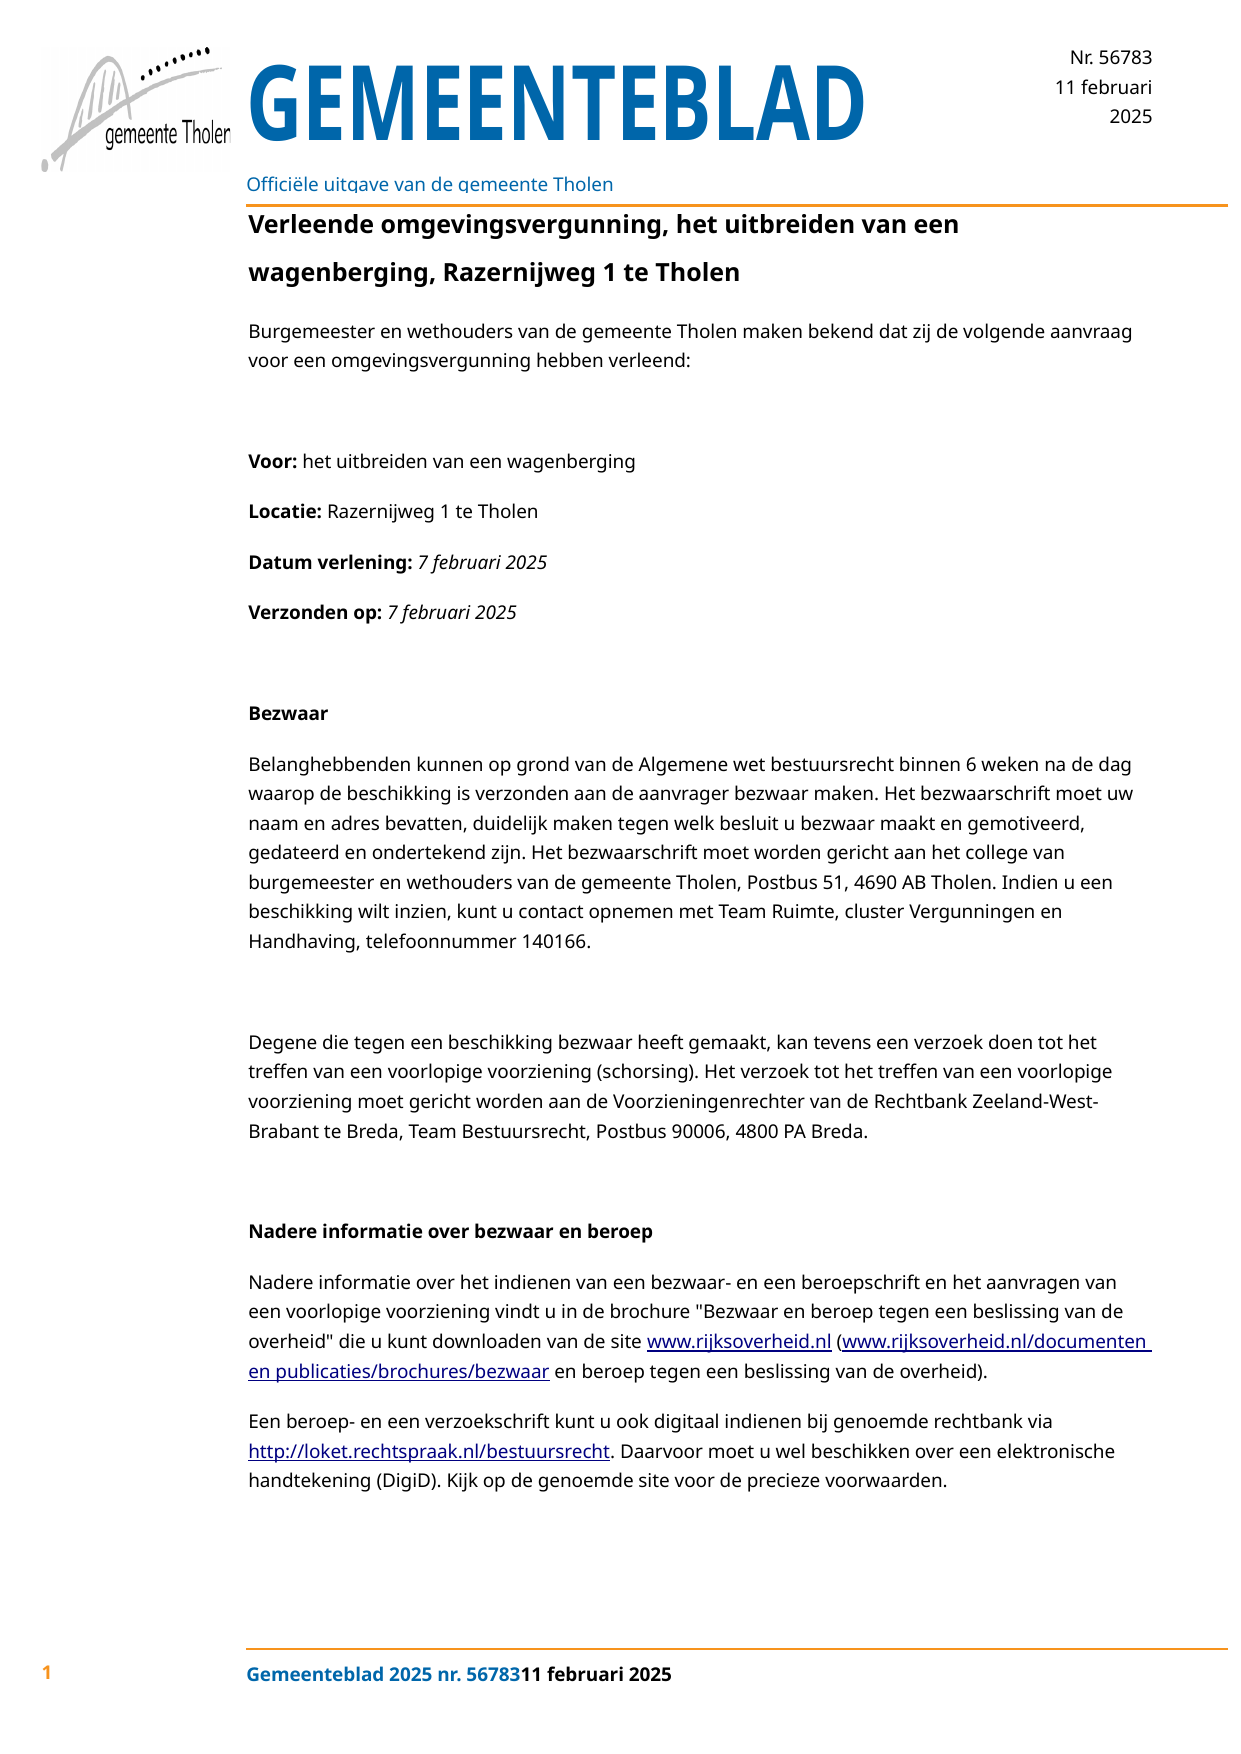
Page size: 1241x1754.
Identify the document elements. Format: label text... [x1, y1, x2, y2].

text Verleende omgevingsvergunning, het uitbreiden van een wagenberging, Razernijweg 1 te Tholen [248, 207, 1152, 288]
picture [41, 47, 231, 172]
text Degene die tegen een beschikking bezwaar heeft gemaakt, kan tevens een verzoek doen tot het treffen van een voorlopige voorziening (schorsing). Het verzoek tot het treffen van een voorlopige voorziening moet gericht worden aan de Voorzieningenrechter van de Rechtbank Zeeland-West-Brabant te Breda, Team Bestuursrecht, Postbus 90006, 4800 PA Breda. [248, 1029, 1152, 1144]
text Nadere informatie over het indienen van een bezwaar- en een beroepschrift en het aanvragen van een voorlopige voorziening vindt u in de brochure "Bezwaar en beroep tegen een beslissing van de overheid" die u kunt downloaden van de site www.rijksoverheid.nl (www.rijksoverheid.nl/documenten en publicaties/brochures/bezwaar en beroep tegen een beslissing van de overheid). [248, 1269, 1152, 1384]
text Locatie: Razernijweg 1 te Tholen [248, 499, 1152, 524]
text Verzonden op: 7 februari 2025 [248, 599, 1152, 625]
text Bezwaar [248, 700, 1152, 726]
text Nadere informatie over bezwaar en beroep [248, 1219, 1152, 1244]
text Een beroep- en een verzoekschrift kunt u ook digitaal indienen bij genoemde rechtbank via http://loket.rechtspraak.nl/bestuursrecht. Daarvoor moet u wel beschikken over een elektronische handtekening (DigiD). Kijk op de genoemde site voor de precieze voorwaarden. [248, 1408, 1152, 1493]
text Belanghebbenden kunnen op grond van de Algemene wet bestuursrecht binnen 6 weken na de dag waarop de beschikking is verzonden aan de aanvrager bezwaar maken. Het bezwaarschrift moet uw naam en adres bevatten, duidelijk maken tegen welk besluit u bezwaar maakt en gemotiveerd, gedateerd en ondertekend zijn. Het bezwaarschrift moet worden gericht aan het college van burgemeester en wethouders van de gemeente Tholen, Postbus 51, 4690 AB Tholen. Indien u een beschikking wilt inzien, kunt u contact opnemen met Team Ruimte, cluster Vergunningen en Handhaving, telefoonnummer 140166. [248, 751, 1152, 954]
text Voor: het uitbreiden van een wagenberging [248, 448, 1152, 474]
text Burgemeester en wethouders van de gemeente Tholen maken bekend dat zij de volgende aanvraag voor een omgevingsvergunning hebben verleend: [248, 318, 1152, 373]
text Datum verlening: 7 februari 2025 [248, 549, 1152, 575]
